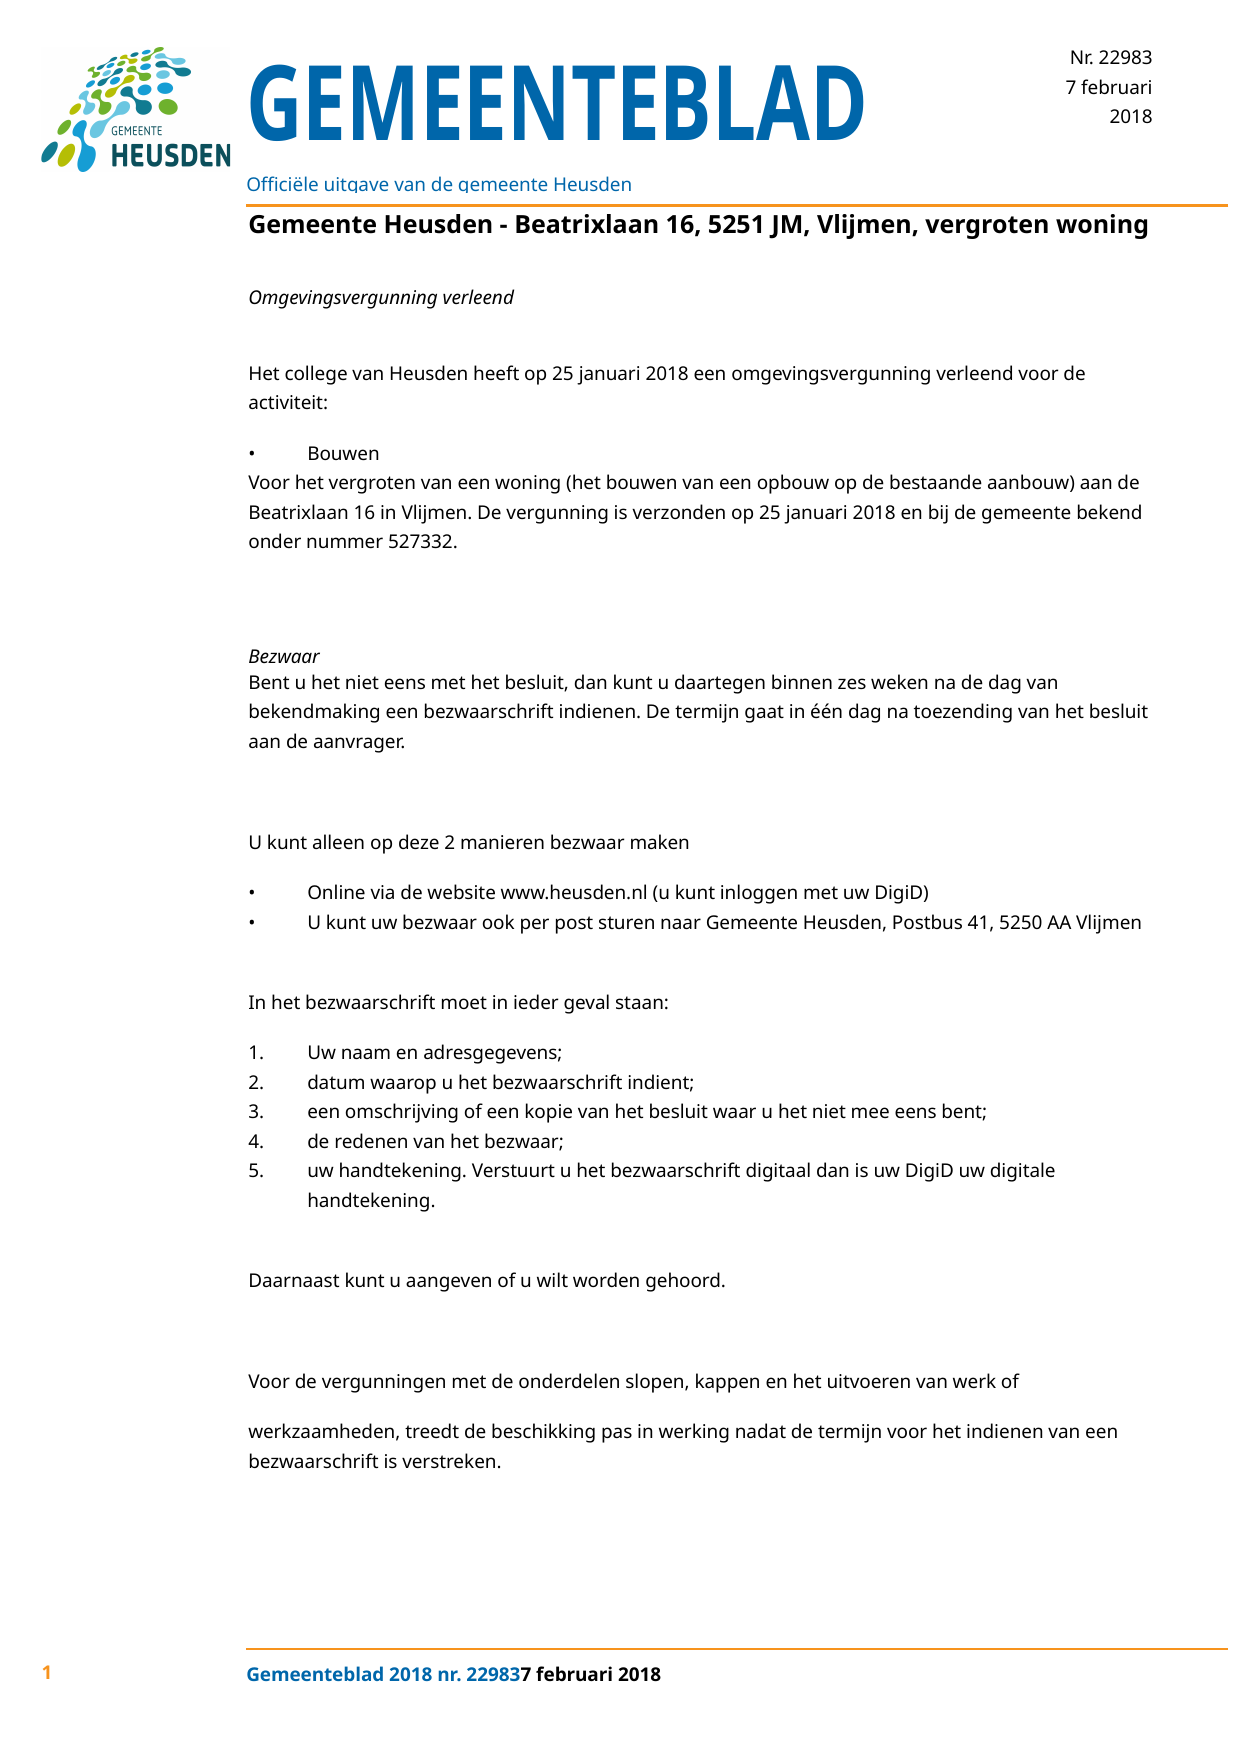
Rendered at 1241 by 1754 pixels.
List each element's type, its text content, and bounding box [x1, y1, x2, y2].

text In het bezwaarschrift moet in ieder geval staan: [248, 989, 1152, 1014]
text werkzaamheden, treedt de beschikking pas in werking nadat de termijn voor het indienen van een bezwaarschrift is verstreken. [248, 1418, 1152, 1474]
text Omgevingsvergunning verleend [248, 284, 1152, 309]
text Gemeente Heusden - Beatrixlaan 16, 5251 JM, Vlijmen, vergroten woning [248, 207, 1152, 241]
list Bouwen [248, 440, 1152, 466]
picture [41, 47, 231, 172]
text U kunt alleen op deze 2 manieren bezwaar maken [248, 829, 1152, 854]
text Bezwaar [248, 643, 1152, 669]
list Uw naam en adresgegevens; [248, 1039, 1152, 1065]
text Het college van Heusden heeft op 25 januari 2018 een omgevingsvergunning verleend voor de activiteit: [248, 360, 1152, 415]
list de redenen van het bezwaar; [248, 1128, 1152, 1154]
list datum waarop u het bezwaarschrift indient; [248, 1069, 1152, 1094]
text Daarnaast kunt u aangeven of u wilt worden gehoord. [248, 1267, 1152, 1293]
list U kunt uw bezwaar ook per post sturen naar Gemeente Heusden, Postbus 41, 5250 AA Vlijmen [248, 909, 1152, 934]
text Bent u het niet eens met het besluit, dan kunt u daartegen binnen zes weken na de dag van bekendmaking een bezwaarschrift indienen. De termijn gaat in één dag na toezending van het besluit aan de aanvrager. [248, 669, 1152, 754]
list een omschrijving of een kopie van het besluit waar u het niet mee eens bent; [248, 1098, 1152, 1124]
text Voor de vergunningen met de onderdelen slopen, kappen en het uitvoeren van werk of [248, 1368, 1152, 1394]
list uw handtekening. Verstuurt u het bezwaarschrift digitaal dan is uw DigiD uw digitale handtekening. [248, 1158, 1152, 1213]
text Voor het vergroten van een woning (het bouwen van een opbouw op de bestaande aanbouw) aan de Beatrixlaan 16 in Vlijmen. De vergunning is verzonden op 25 januari 2018 en bij de gemeente bekend onder nummer 527332. [248, 469, 1152, 554]
list Online via de website www.heusden.nl (u kunt inloggen met uw DigiD) [248, 879, 1152, 905]
